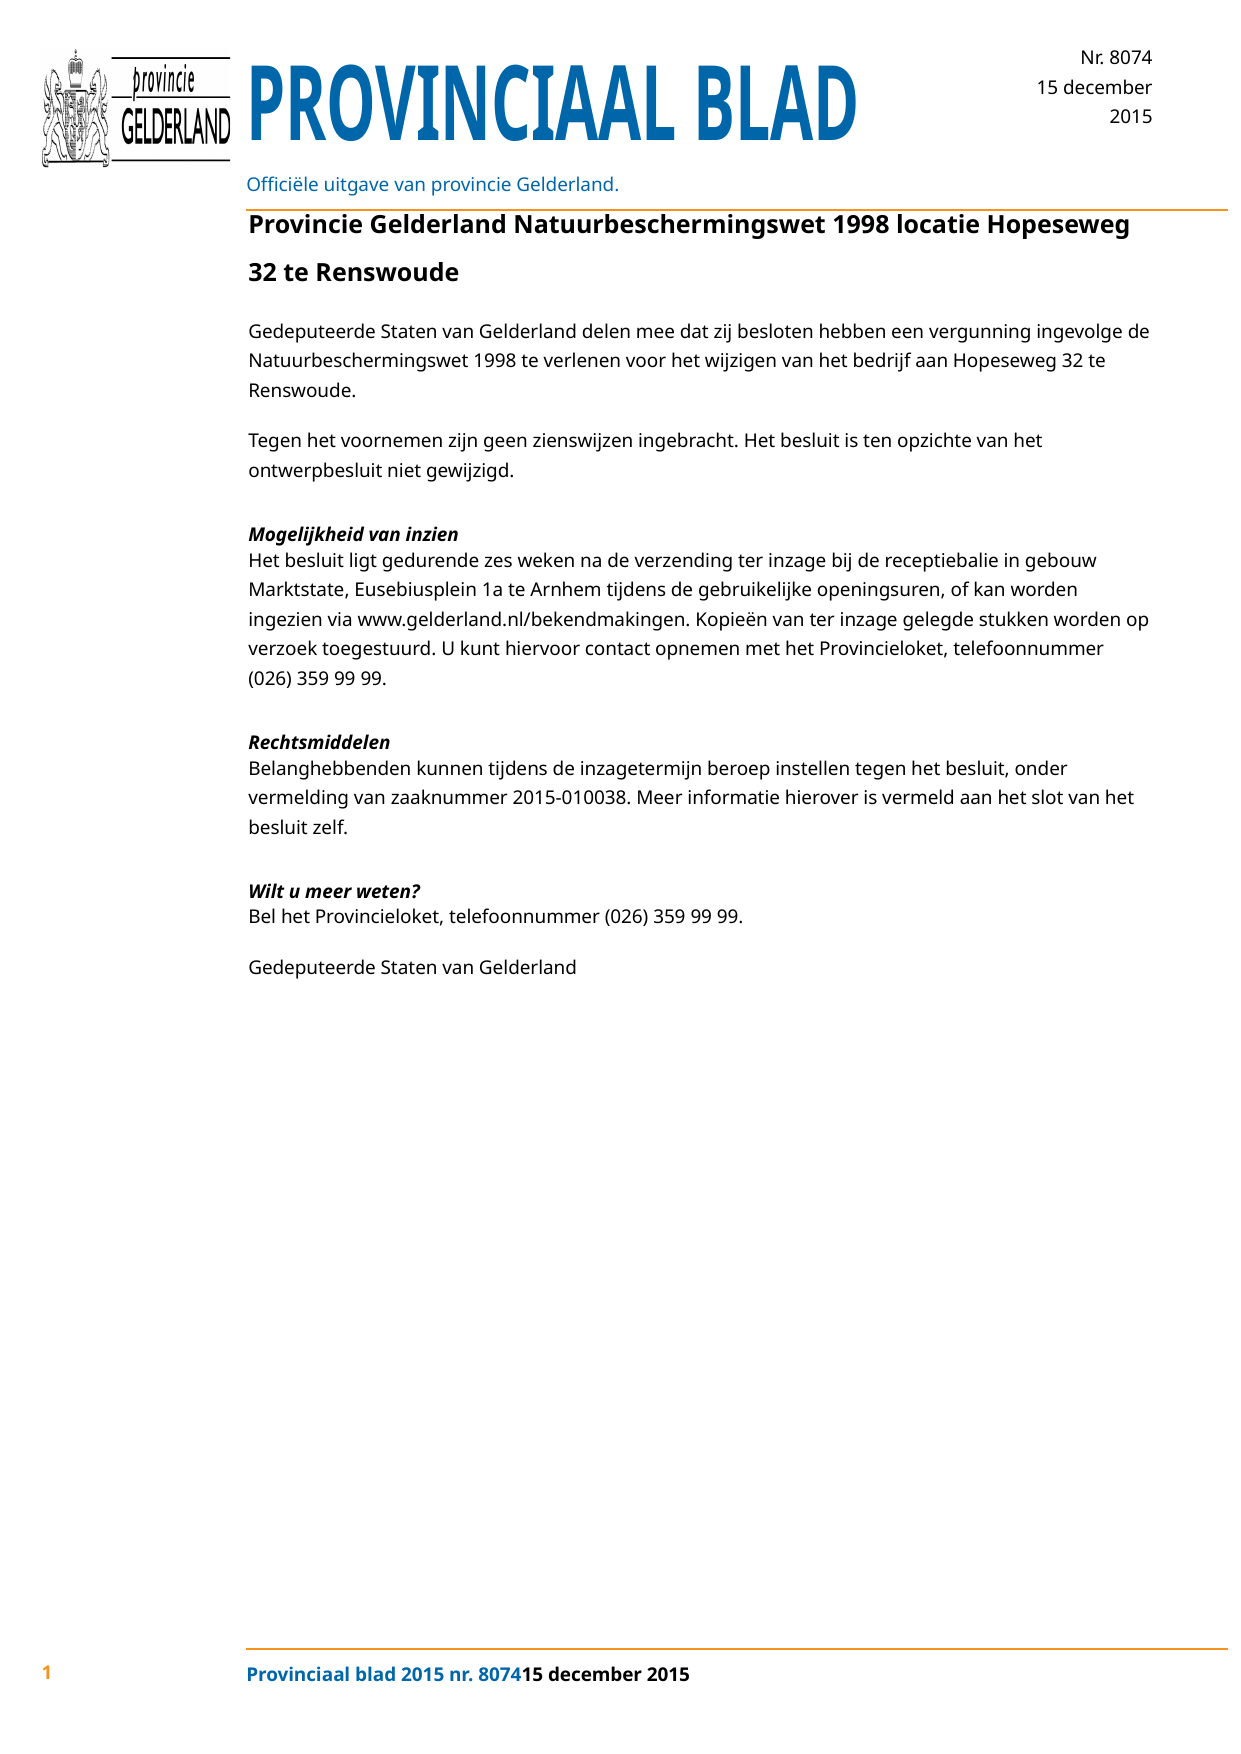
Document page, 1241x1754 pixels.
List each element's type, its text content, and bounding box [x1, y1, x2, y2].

text Tegen het voornemen zijn geen zienswijzen ingebracht. Het besluit is ten opzichte van het ontwerpbesluit niet gewijzigd. [248, 427, 1152, 483]
text Gedeputeerde Staten van Gelderland delen mee dat zij besloten hebben een vergunning ingevolge de Natuurbeschermingswet 1998 te verlenen voor het wijzigen van het bedrijf aan Hopeseweg 32 te Renswoude. [248, 318, 1152, 403]
text Belanghebbenden kunnen tijdens de inzagetermijn beroep instellen tegen het besluit, onder vermelding van zaaknummer 2015-010038. Meer informatie hierover is vermeld aan het slot van het besluit zelf. [248, 755, 1152, 840]
text Gedeputeerde Staten van Gelderland [248, 954, 1152, 980]
text Mogelijkheid van inzien [248, 521, 1152, 547]
text Provincie Gelderland Natuurbeschermingswet 1998 locatie Hopeseweg 32 te Renswoude [248, 211, 1152, 288]
text Rechtsmiddelen [248, 729, 1152, 755]
text Het besluit ligt gedurende zes weken na de verzending ter inzage bij de receptiebalie in gebouw Marktstate, Eusebiusplein 1a te Arnhem tijdens de gebruikelijke openingsuren, of kan worden ingezien via www.gelderland.nl/bekendmakingen. Kopieën van ter inzage gelegde stukken worden op verzoek toegestuurd. U kunt hiervoor contact opnemen met het Provincieloket, telefoonnummer (026) 359 99 99. [248, 547, 1152, 691]
text Wilt u meer weten? [248, 878, 1152, 904]
text Bel het Provincieloket, telefoonnummer (026) 359 99 99. [248, 904, 1152, 929]
picture [41, 47, 231, 172]
